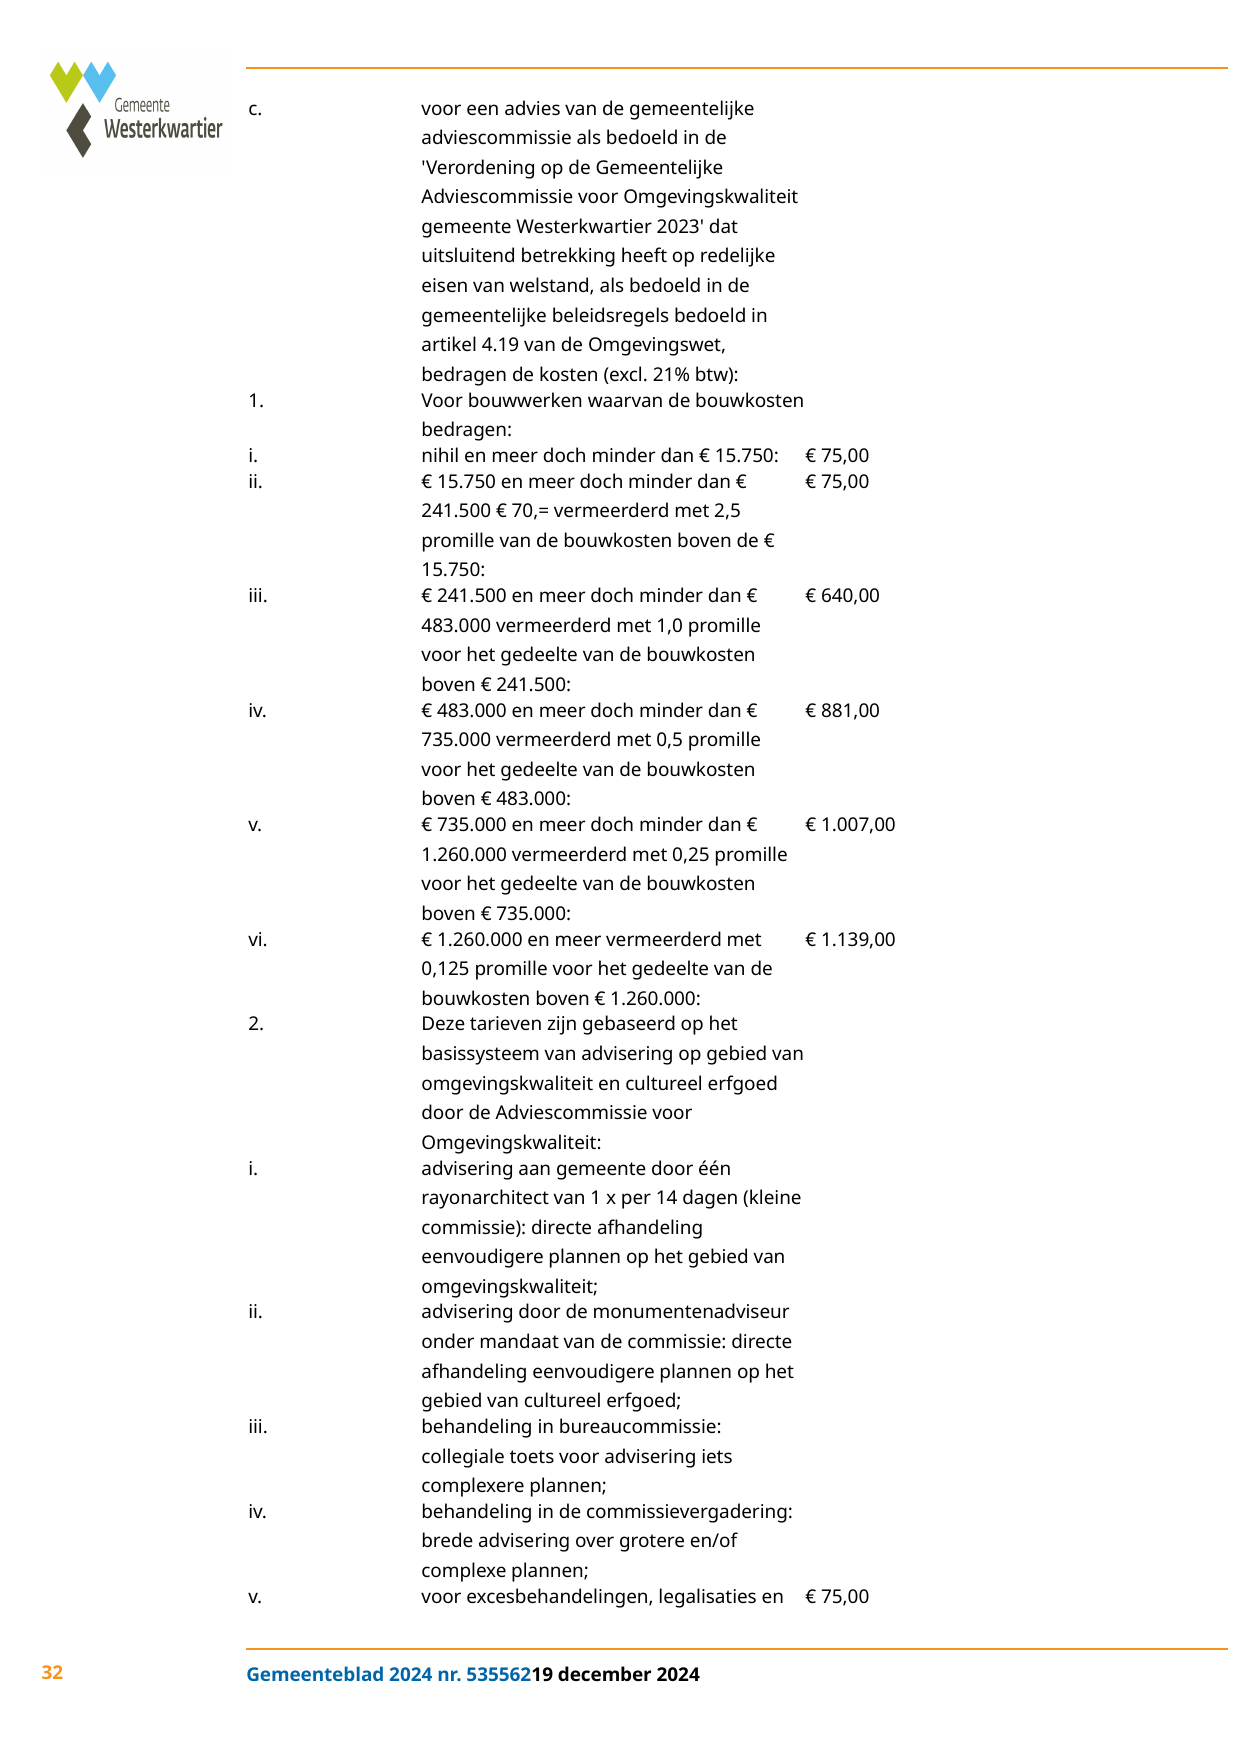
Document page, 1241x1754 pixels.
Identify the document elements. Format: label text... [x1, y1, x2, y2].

table_cell [979, 1583, 1152, 1609]
table_cell [979, 926, 1152, 1011]
table_cell vi. [248, 926, 421, 1011]
table_cell [979, 697, 1152, 811]
table_cell [979, 387, 1152, 442]
table_cell [979, 1299, 1152, 1413]
table_cell [979, 811, 1152, 926]
table_cell advisering door de monumentenadviseur onder mandaat van de commissie: directe afhandeling eenvoudigere plannen op het gebied van cultureel erfgoed; [421, 1299, 805, 1413]
table_cell v. [248, 1583, 421, 1609]
table_cell Voor bouwwerken waarvan de bouwkosten bedragen: [421, 387, 805, 442]
table_cell [805, 1498, 978, 1583]
table_cell [979, 1413, 1152, 1498]
table_cell c. [248, 95, 421, 387]
table_cell nihil en meer doch minder dan € 15.750: [421, 442, 805, 468]
table_cell [805, 1299, 978, 1413]
table_cell 2. [248, 1011, 421, 1155]
table_cell behandeling in de commissievergadering: brede advisering over grotere en/of complexe plannen; [421, 1498, 805, 1583]
table_cell 1. [248, 387, 421, 442]
table_cell € 241.500 en meer doch minder dan € 483.000 vermeerderd met 1,0 promille voor het gedeelte van de bouwkosten boven € 241.500: [421, 582, 805, 697]
picture [41, 47, 231, 172]
table_cell [979, 95, 1152, 387]
table_cell € 15.750 en meer doch minder dan € 241.500 € 70,= vermeerderd met 2,5 promille van de bouwkosten boven de € 15.750: [421, 468, 805, 582]
table_cell [805, 1413, 978, 1498]
table_cell i. [248, 1155, 421, 1299]
table_cell voor een advies van de gemeentelijke adviescommissie als bedoeld in de 'Verordening op de Gemeentelijke Adviescommissie voor Omgevingskwaliteit gemeente Westerkwartier 2023' dat uitsluitend betrekking heeft op redelijke eisen van welstand, als bedoeld in de gemeentelijke beleidsregels bedoeld in artikel 4.19 van de Omgevingswet, bedragen de kosten (excl. 21% btw): [421, 95, 805, 387]
table_cell € 75,00 [805, 1583, 978, 1609]
table_cell iv. [248, 1498, 421, 1583]
table_cell ii. [248, 1299, 421, 1413]
table_cell [979, 1011, 1152, 1155]
table_cell voor excesbehandelingen, legalisaties en [421, 1583, 805, 1609]
table_cell iii. [248, 582, 421, 697]
table_cell [979, 1498, 1152, 1583]
table_cell € 483.000 en meer doch minder dan € 735.000 vermeerderd met 0,5 promille voor het gedeelte van de bouwkosten boven € 483.000: [421, 697, 805, 811]
table_cell € 735.000 en meer doch minder dan € 1.260.000 vermeerderd met 0,25 promille voor het gedeelte van de bouwkosten boven € 735.000: [421, 811, 805, 926]
table_cell € 1.260.000 en meer vermeerderd met 0,125 promille voor het gedeelte van de bouwkosten boven € 1.260.000: [421, 926, 805, 1011]
table_cell € 75,00 [805, 442, 978, 468]
table_cell [805, 1155, 978, 1299]
table_cell [805, 95, 978, 387]
table_cell v. [248, 811, 421, 926]
table_cell iv. [248, 697, 421, 811]
table_cell € 1.139,00 [805, 926, 978, 1011]
table_cell Deze tarieven zijn gebaseerd op het basissysteem van advisering op gebied van omgevingskwaliteit en cultureel erfgoed door de Adviescommissie voor Omgevingskwaliteit: [421, 1011, 805, 1155]
table_cell advisering aan gemeente door één rayonarchitect van 1 x per 14 dagen (kleine commissie): directe afhandeling eenvoudigere plannen op het gebied van omgevingskwaliteit; [421, 1155, 805, 1299]
table_cell € 1.007,00 [805, 811, 978, 926]
table_cell [979, 442, 1152, 468]
table_cell € 881,00 [805, 697, 978, 811]
table_cell i. [248, 442, 421, 468]
table_cell [805, 1011, 978, 1155]
table_cell [805, 387, 978, 442]
table_cell [979, 468, 1152, 582]
table_cell ii. [248, 468, 421, 582]
table_cell € 75,00 [805, 468, 978, 582]
table_cell [979, 582, 1152, 697]
table_cell behandeling in bureaucommissie: collegiale toets voor advisering iets complexere plannen; [421, 1413, 805, 1498]
table_cell iii. [248, 1413, 421, 1498]
table_cell [979, 1155, 1152, 1299]
table_cell € 640,00 [805, 582, 978, 697]
